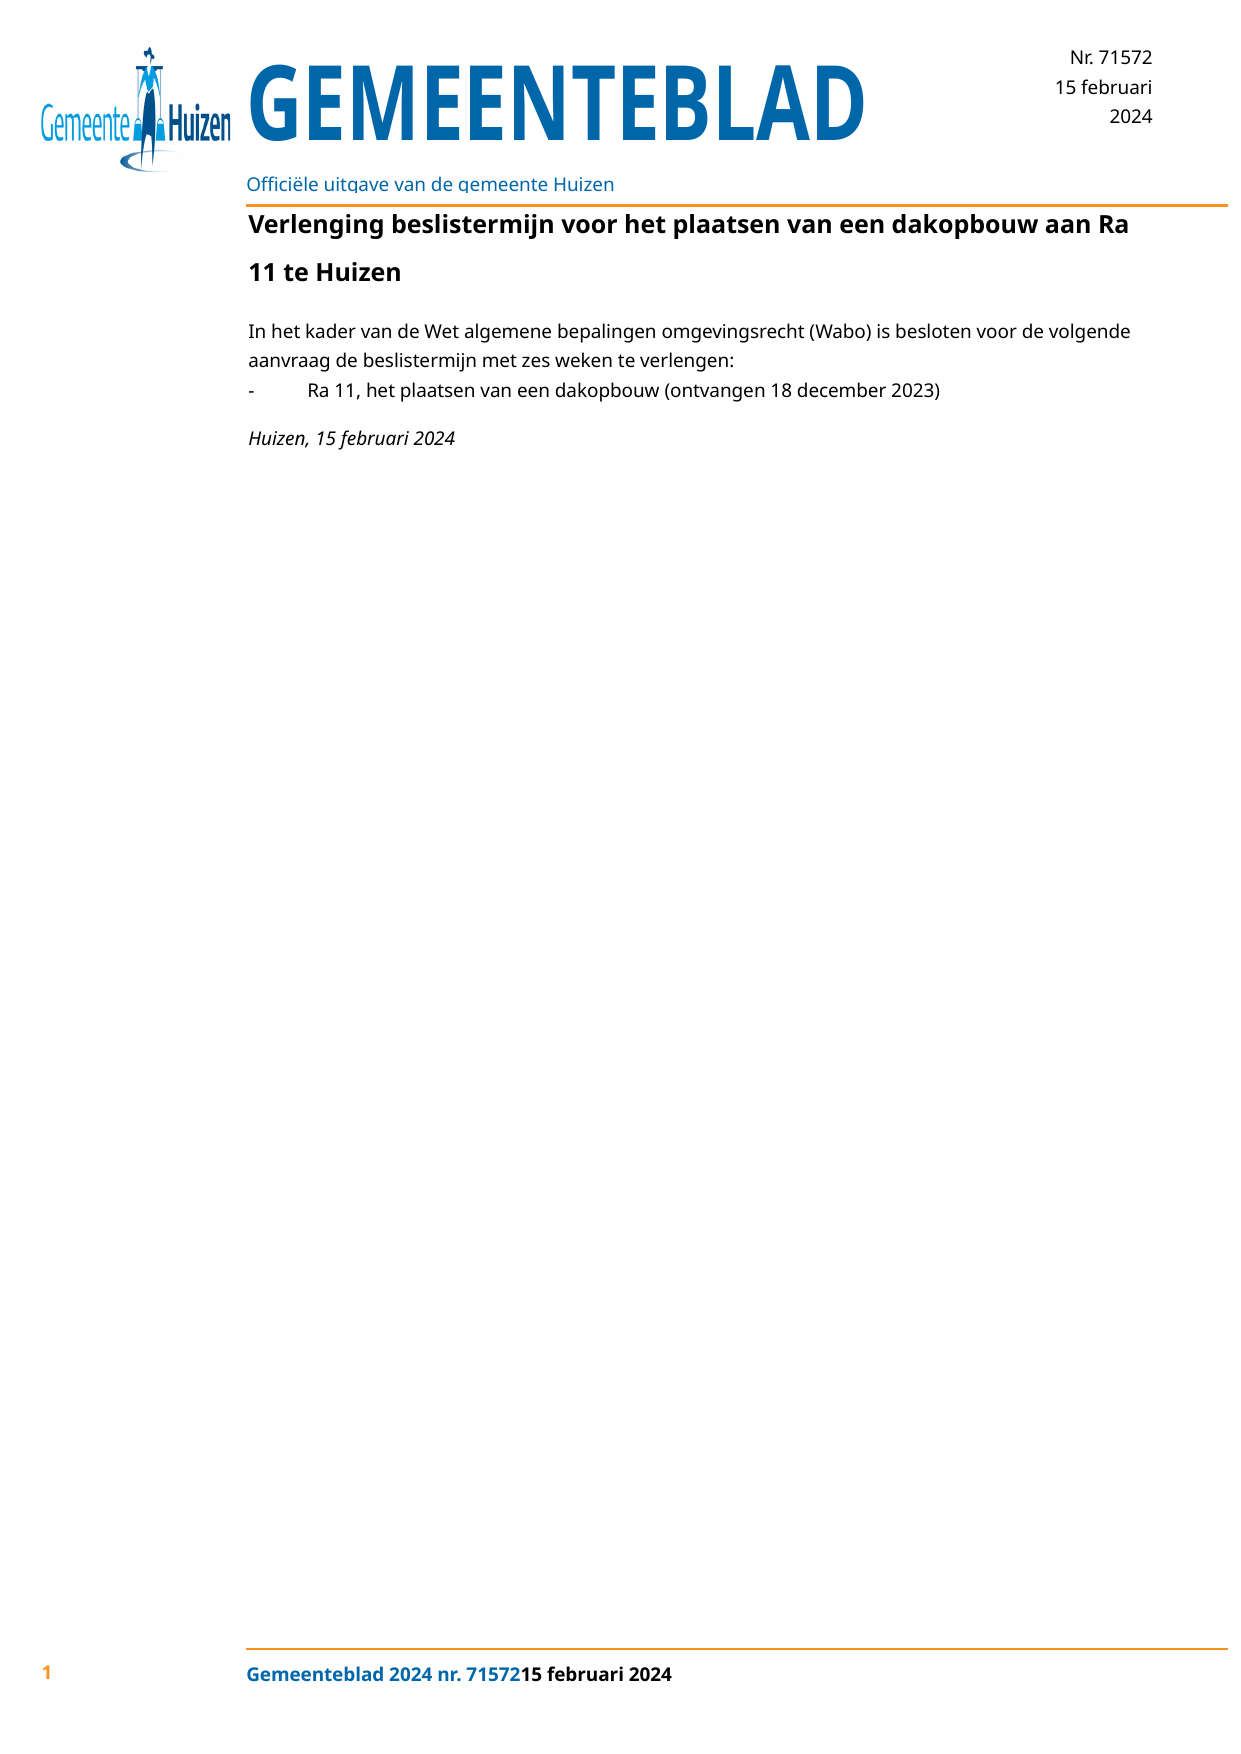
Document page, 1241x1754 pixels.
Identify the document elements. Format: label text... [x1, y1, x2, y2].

text In het kader van de Wet algemene bepalingen omgevingsrecht (Wabo) is besloten voor de volgende aanvraag de beslistermijn met zes weken te verlengen: [248, 318, 1152, 373]
picture [41, 47, 231, 172]
text Verlenging beslistermijn voor het plaatsen van een dakopbouw aan Ra 11 te Huizen [248, 207, 1152, 288]
list Ra 11, het plaatsen van een dakopbouw (ontvangen 18 december 2023) [248, 377, 1152, 403]
text Huizen, 15 februari 2024 [248, 425, 1152, 451]
